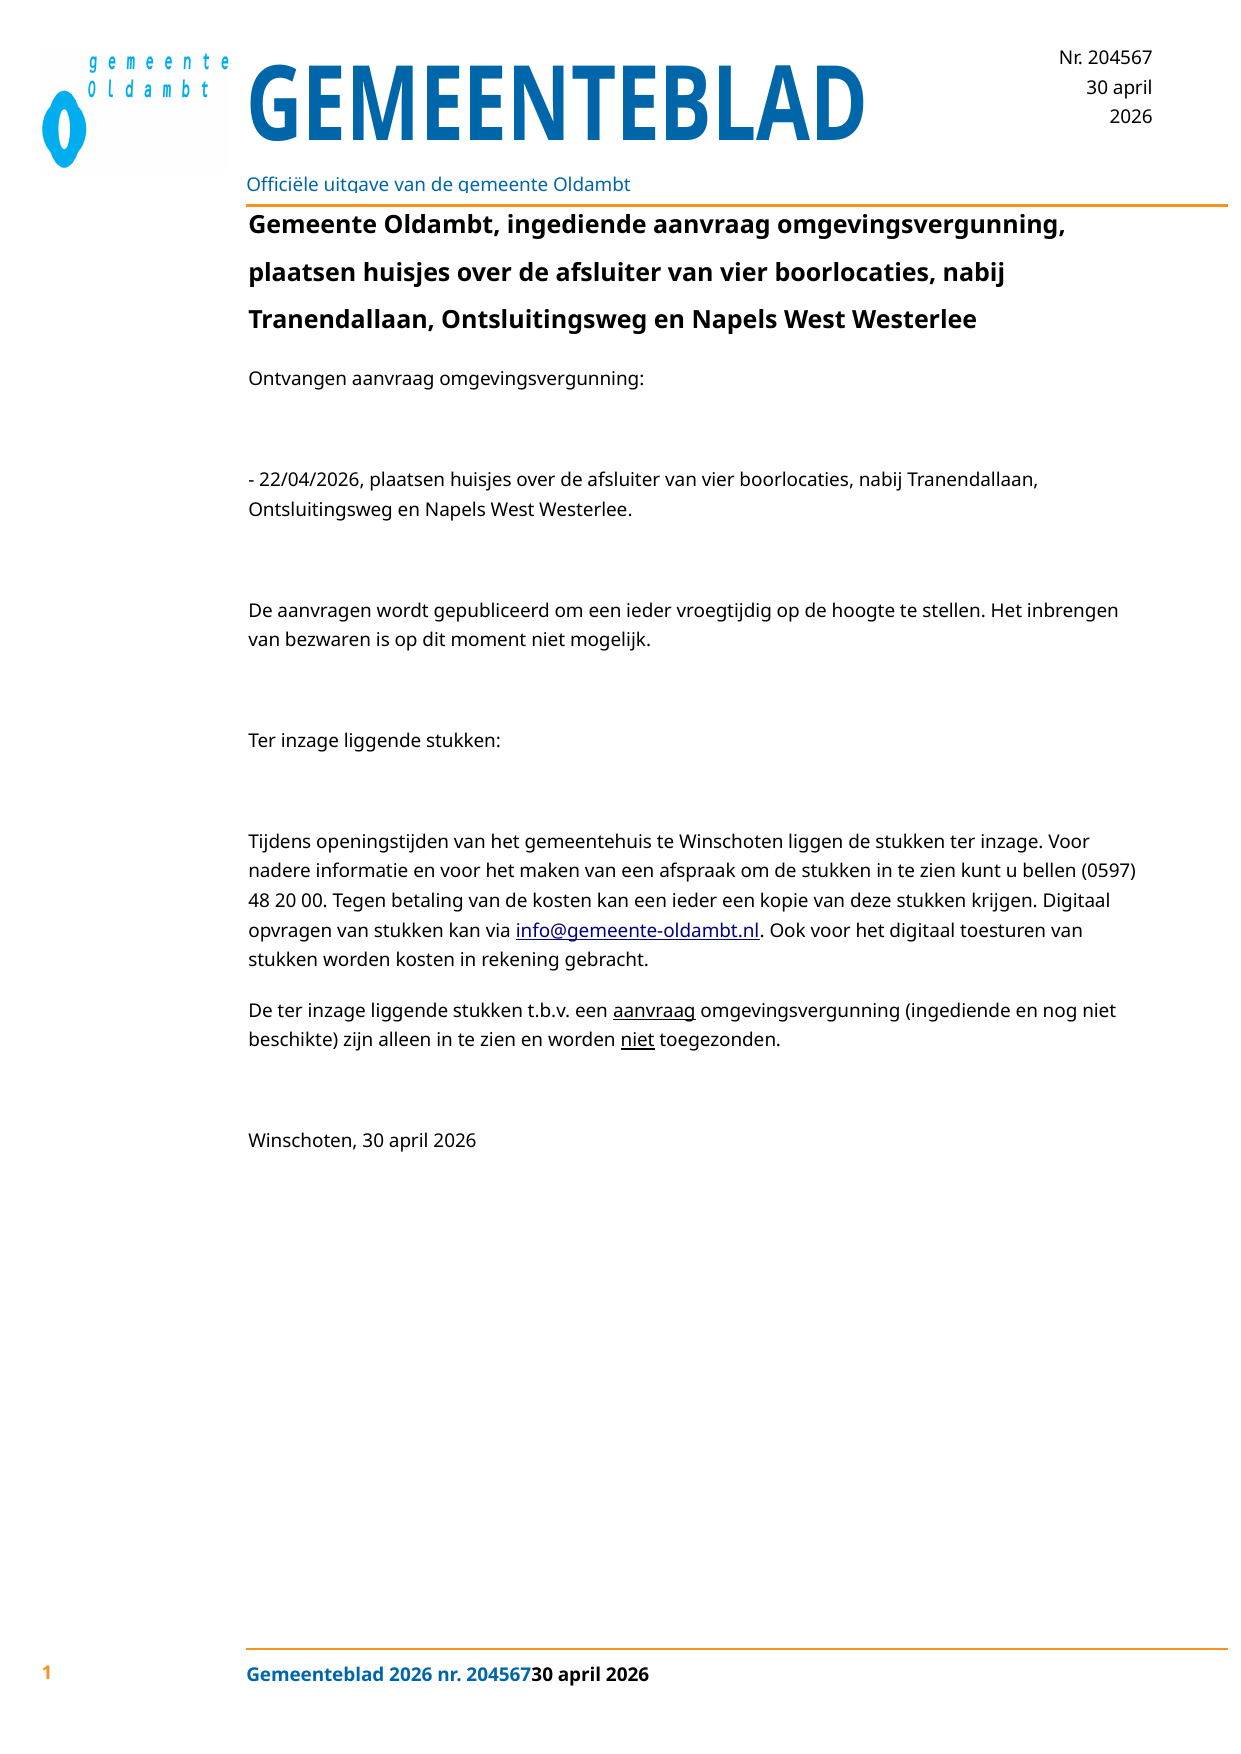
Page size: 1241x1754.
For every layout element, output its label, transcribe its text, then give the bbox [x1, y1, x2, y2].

text Ter inzage liggende stukken: [248, 727, 1152, 753]
text Tijdens openingstijden van het gemeentehuis te Winschoten liggen de stukken ter inzage. Voor nadere informatie en voor het maken van een afspraak om de stukken in te zien kunt u bellen (0597) 48 20 00. Tegen betaling van de kosten kan een ieder een kopie van deze stukken krijgen. Digitaal opvragen van stukken kan via info@gemeente-oldambt.nl. Ook voor het digitaal toesturen van stukken worden kosten in rekening gebracht. [248, 828, 1152, 972]
text De ter inzage liggende stukken t.b.v. een aanvraag omgevingsvergunning (ingediende en nog niet beschikte) zijn alleen in te zien en worden niet toegezonden. [248, 997, 1152, 1052]
text Ontvangen aanvraag omgevingsvergunning: [248, 366, 1152, 391]
picture [41, 47, 231, 172]
text - 22/04/2026, plaatsen huisjes over de afsluiter van vier boorlocaties, nabij Tranendallaan, Ontsluitingsweg en Napels West Westerlee. [248, 466, 1152, 522]
text Winschoten, 30 april 2026 [248, 1127, 1152, 1153]
text De aanvragen wordt gepubliceerd om een ieder vroegtijdig op de hoogte te stellen. Het inbrengen van bezwaren is op dit moment niet mogelijk. [248, 597, 1152, 652]
text Gemeente Oldambt, ingediende aanvraag omgevingsvergunning, plaatsen huisjes over de afsluiter van vier boorlocaties, nabij Tranendallaan, Ontsluitingsweg en Napels West Westerlee [248, 207, 1152, 336]
